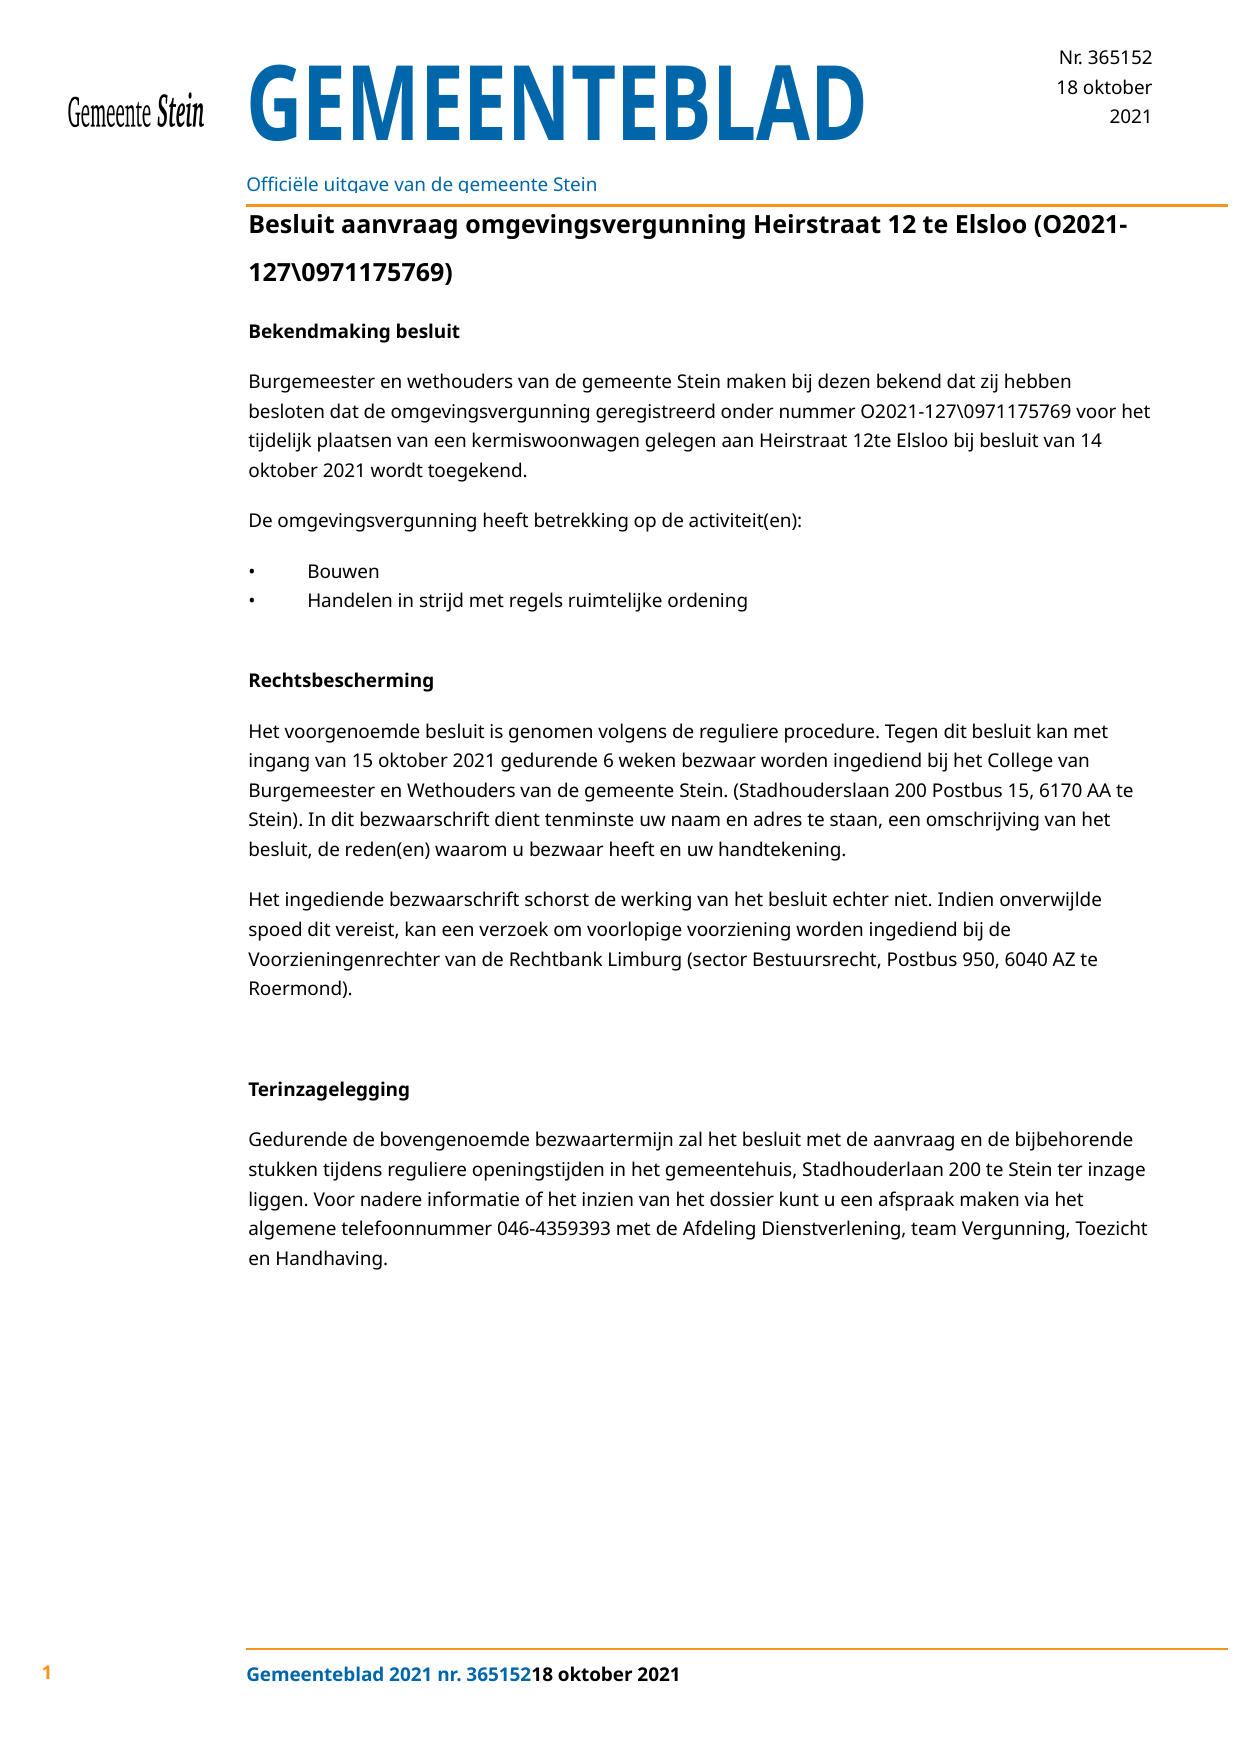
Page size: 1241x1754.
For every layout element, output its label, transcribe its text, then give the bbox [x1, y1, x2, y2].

text Het voorgenoemde besluit is genomen volgens de reguliere procedure. Tegen dit besluit kan met ingang van 15 oktober 2021 gedurende 6 weken bezwaar worden ingediend bij het College van Burgemeester en Wethouders van de gemeente Stein. (Stadhouderslaan 200 Postbus 15, 6170 AA te Stein). In dit bezwaarschrift dient tenminste uw naam en adres te staan, een omschrijving van het besluit, de reden(en) waarom u bezwaar heeft en uw handtekening. [248, 718, 1152, 862]
text Besluit aanvraag omgevingsvergunning Heirstraat 12 te Elsloo (O2021-127\0971175769) [248, 207, 1152, 288]
text Het ingediende bezwaarschrift schorst de werking van het besluit echter niet. Indien onverwijlde spoed dit vereist, kan een verzoek om voorlopige voorziening worden ingediend bij de Voorzieningenrechter van de Rechtbank Limburg (sector Bestuursrecht, Postbus 950, 6040 AZ te Roermond). [248, 887, 1152, 1001]
list Bouwen [248, 558, 1152, 584]
text Gedurende de bovengenoemde bezwaartermijn zal het besluit met de aanvraag en de bijbehorende stukken tijdens reguliere openingstijden in het gemeentehuis, Stadhouderlaan 200 te Stein ter inzage liggen. Voor nadere informatie of het inzien van het dossier kunt u een afspraak maken via het algemene telefoonnummer 046-4359393 met de Afdeling Dienstverlening, team Vergunning, Toezicht en Handhaving. [248, 1127, 1152, 1271]
text De omgevingsvergunning heeft betrekking op de activiteit(en): [248, 507, 1152, 533]
text Burgemeester en wethouders van de gemeente Stein maken bij dezen bekend dat zij hebben besloten dat de omgevingsvergunning geregistreerd onder nummer O2021-127\0971175769 voor het tijdelijk plaatsen van een kermiswoonwagen gelegen aan Heirstraat 12te Elsloo bij besluit van 14 oktober 2021 wordt toegekend. [248, 368, 1152, 483]
text Rechtsbescherming [248, 667, 1152, 693]
text Bekendmaking besluit [248, 318, 1152, 344]
picture [41, 47, 231, 172]
text Terinzagelegging [248, 1076, 1152, 1102]
list Handelen in strijd met regels ruimtelijke ordening [248, 587, 1152, 613]
